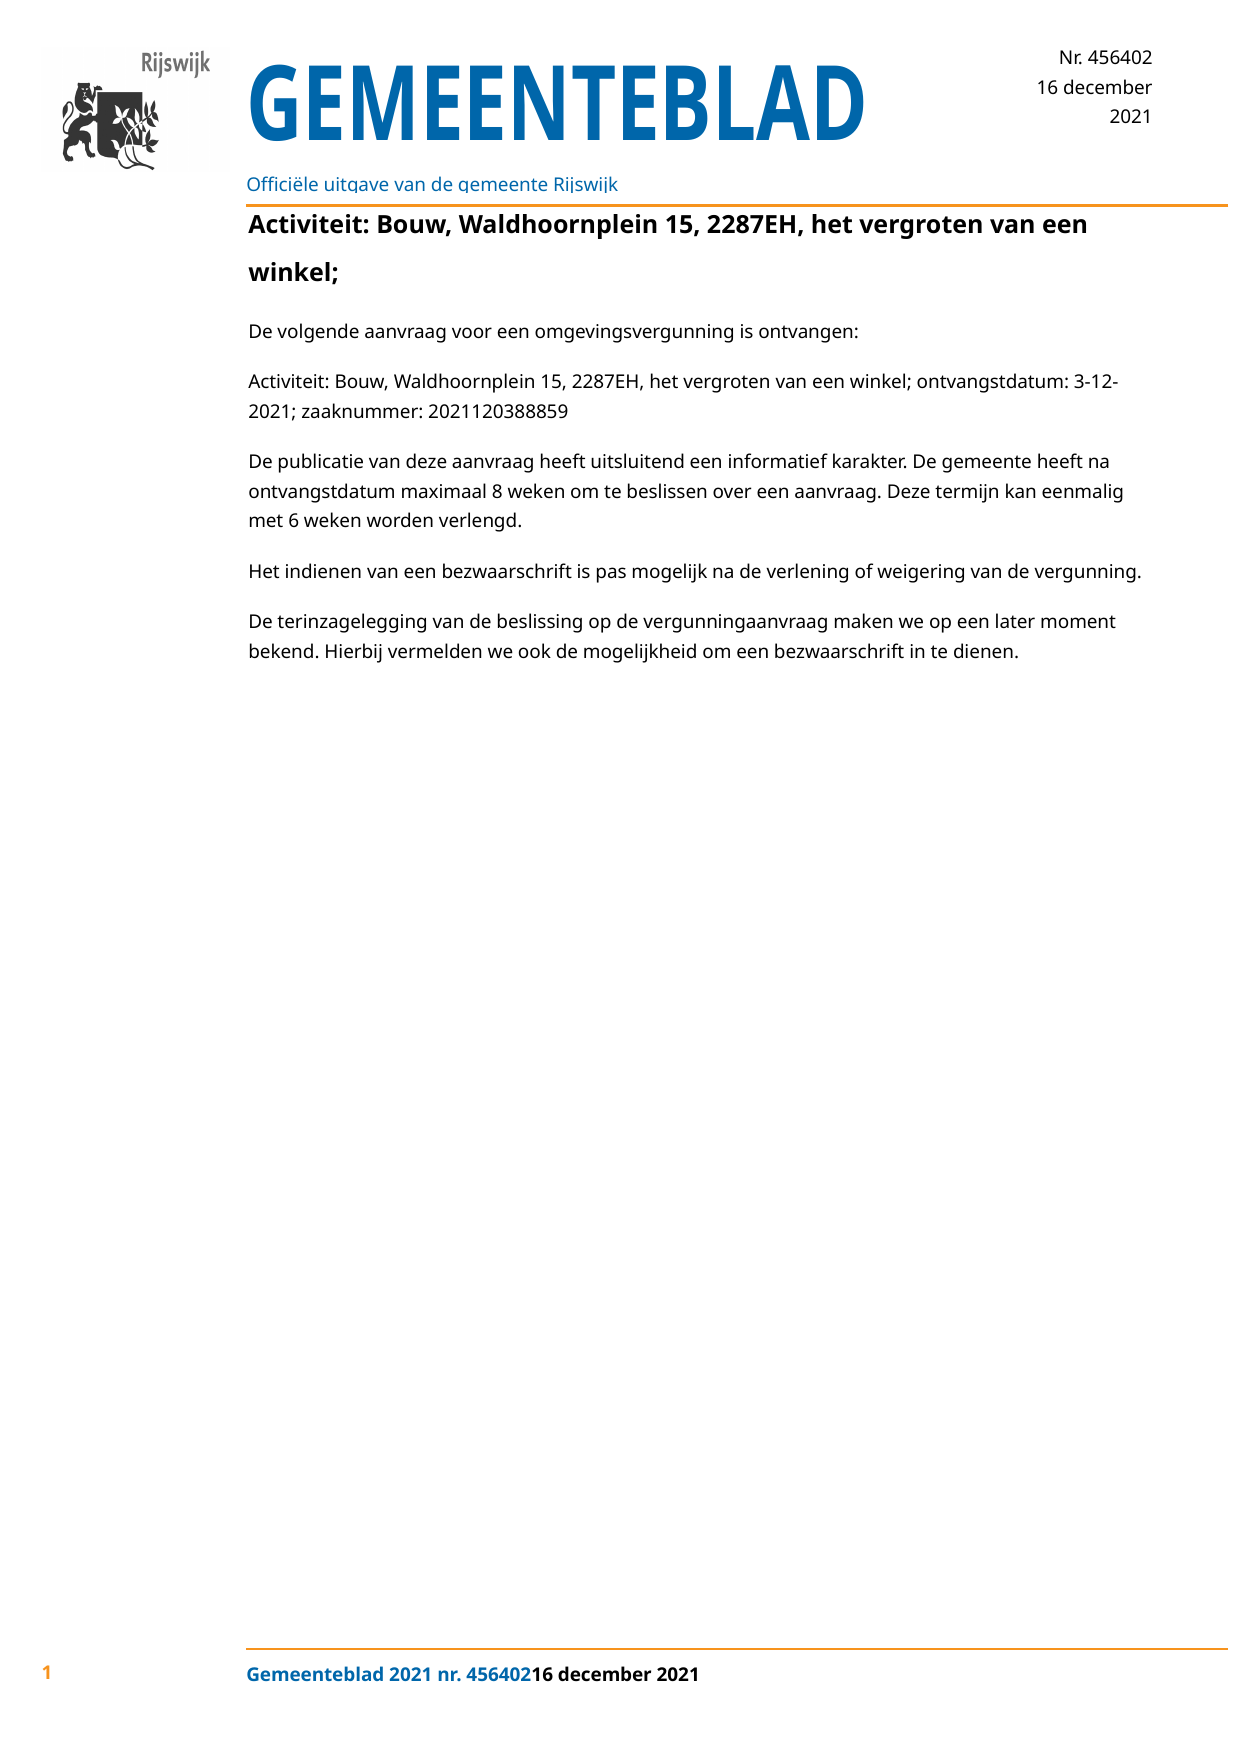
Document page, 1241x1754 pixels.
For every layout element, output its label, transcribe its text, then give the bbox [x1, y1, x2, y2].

text Het indienen van een bezwaarschrift is pas mogelijk na de verlening of weigering van de vergunning. [248, 558, 1152, 584]
text De volgende aanvraag voor een omgevingsvergunning is ontvangen: [248, 318, 1152, 344]
text Activiteit: Bouw, Waldhoornplein 15, 2287EH, het vergroten van een winkel; [248, 207, 1152, 288]
picture [41, 47, 231, 172]
text De terinzagelegging van de beslissing op de vergunningaanvraag maken we op een later moment bekend. Hierbij vermelden we ook de mogelijkheid om een bezwaarschrift in te dienen. [248, 608, 1152, 664]
text Activiteit: Bouw, Waldhoornplein 15, 2287EH, het vergroten van een winkel; ontvangstdatum: 3-12-2021; zaaknummer: 2021120388859 [248, 368, 1152, 424]
text De publicatie van deze aanvraag heeft uitsluitend een informatief karakter. De gemeente heeft na ontvangstdatum maximaal 8 weken om te beslissen over een aanvraag. Deze termijn kan eenmalig met 6 weken worden verlengd. [248, 448, 1152, 533]
